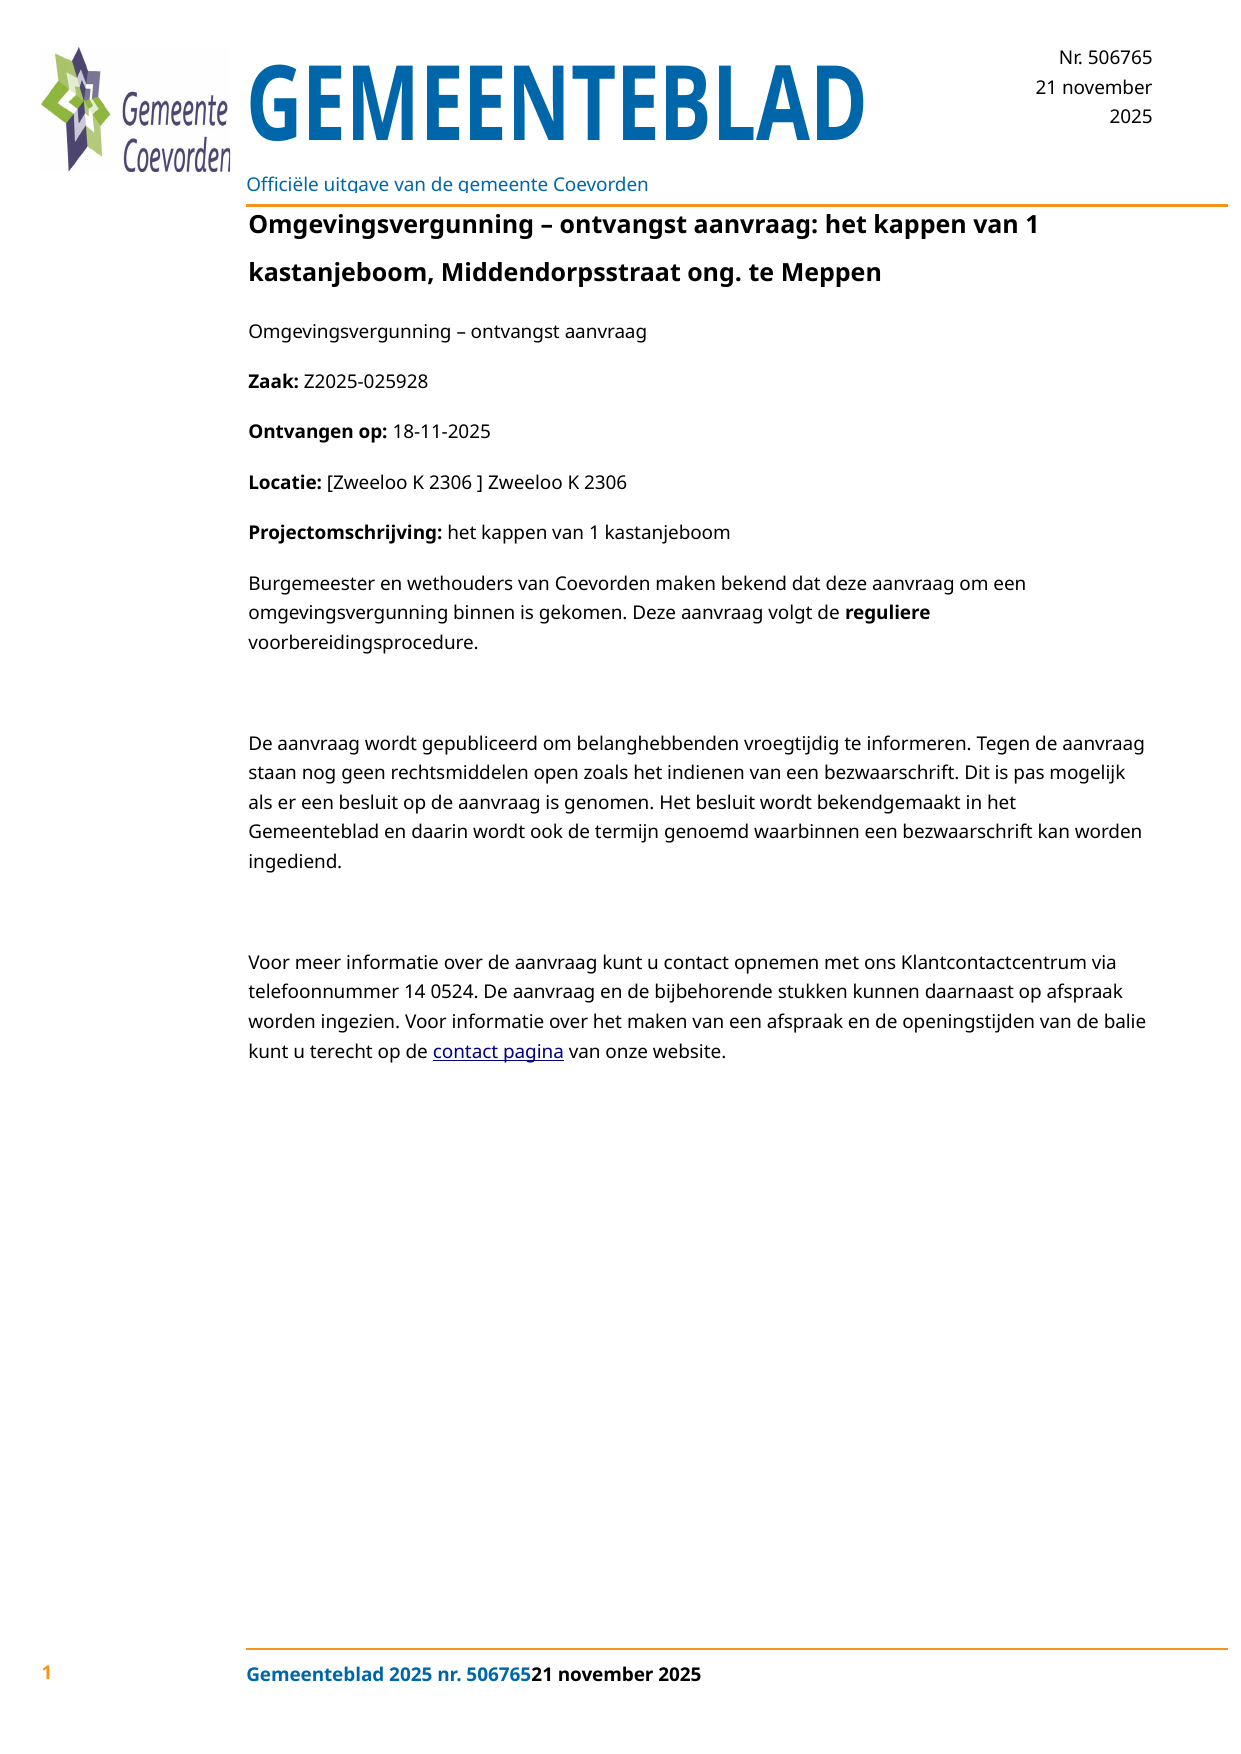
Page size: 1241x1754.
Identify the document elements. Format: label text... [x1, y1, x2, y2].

text Burgemeester en wethouders van Coevorden maken bekend dat deze aanvraag om een omgevingsvergunning binnen is gekomen. Deze aanvraag volgt de reguliere voorbereidingsprocedure. [248, 570, 1152, 655]
text Projectomschrijving: het kappen van 1 kastanjeboom [248, 519, 1152, 545]
text Voor meer informatie over de aanvraag kunt u contact opnemen met ons Klantcontactcentrum via telefoonnummer 14 0524. De aanvraag en de bijbehorende stukken kunnen daarnaast op afspraak worden ingezien. Voor informatie over het maken van een afspraak en de openingstijden van de balie kunt u terecht op de contact pagina van onze website. [248, 949, 1152, 1064]
text Omgevingsvergunning – ontvangst aanvraag: het kappen van 1 kastanjeboom, Middendorpsstraat ong. te Meppen [248, 207, 1152, 288]
text De aanvraag wordt gepubliceerd om belanghebbenden vroegtijdig te informeren. Tegen de aanvraag staan nog geen rechtsmiddelen open zoals het indienen van een bezwaarschrift. Dit is pas mogelijk als er een besluit op de aanvraag is genomen. Het besluit wordt bekendgemaakt in het Gemeenteblad en daarin wordt ook de termijn genoemd waarbinnen een bezwaarschrift kan worden ingediend. [248, 730, 1152, 874]
text Ontvangen op: 18-11-2025 [248, 419, 1152, 444]
picture [41, 47, 231, 172]
text Locatie: [Zweeloo K 2306 ] Zweeloo K 2306 [248, 469, 1152, 495]
text Omgevingsvergunning – ontvangst aanvraag [248, 318, 1152, 344]
text Zaak: Z2025-025928 [248, 368, 1152, 394]
